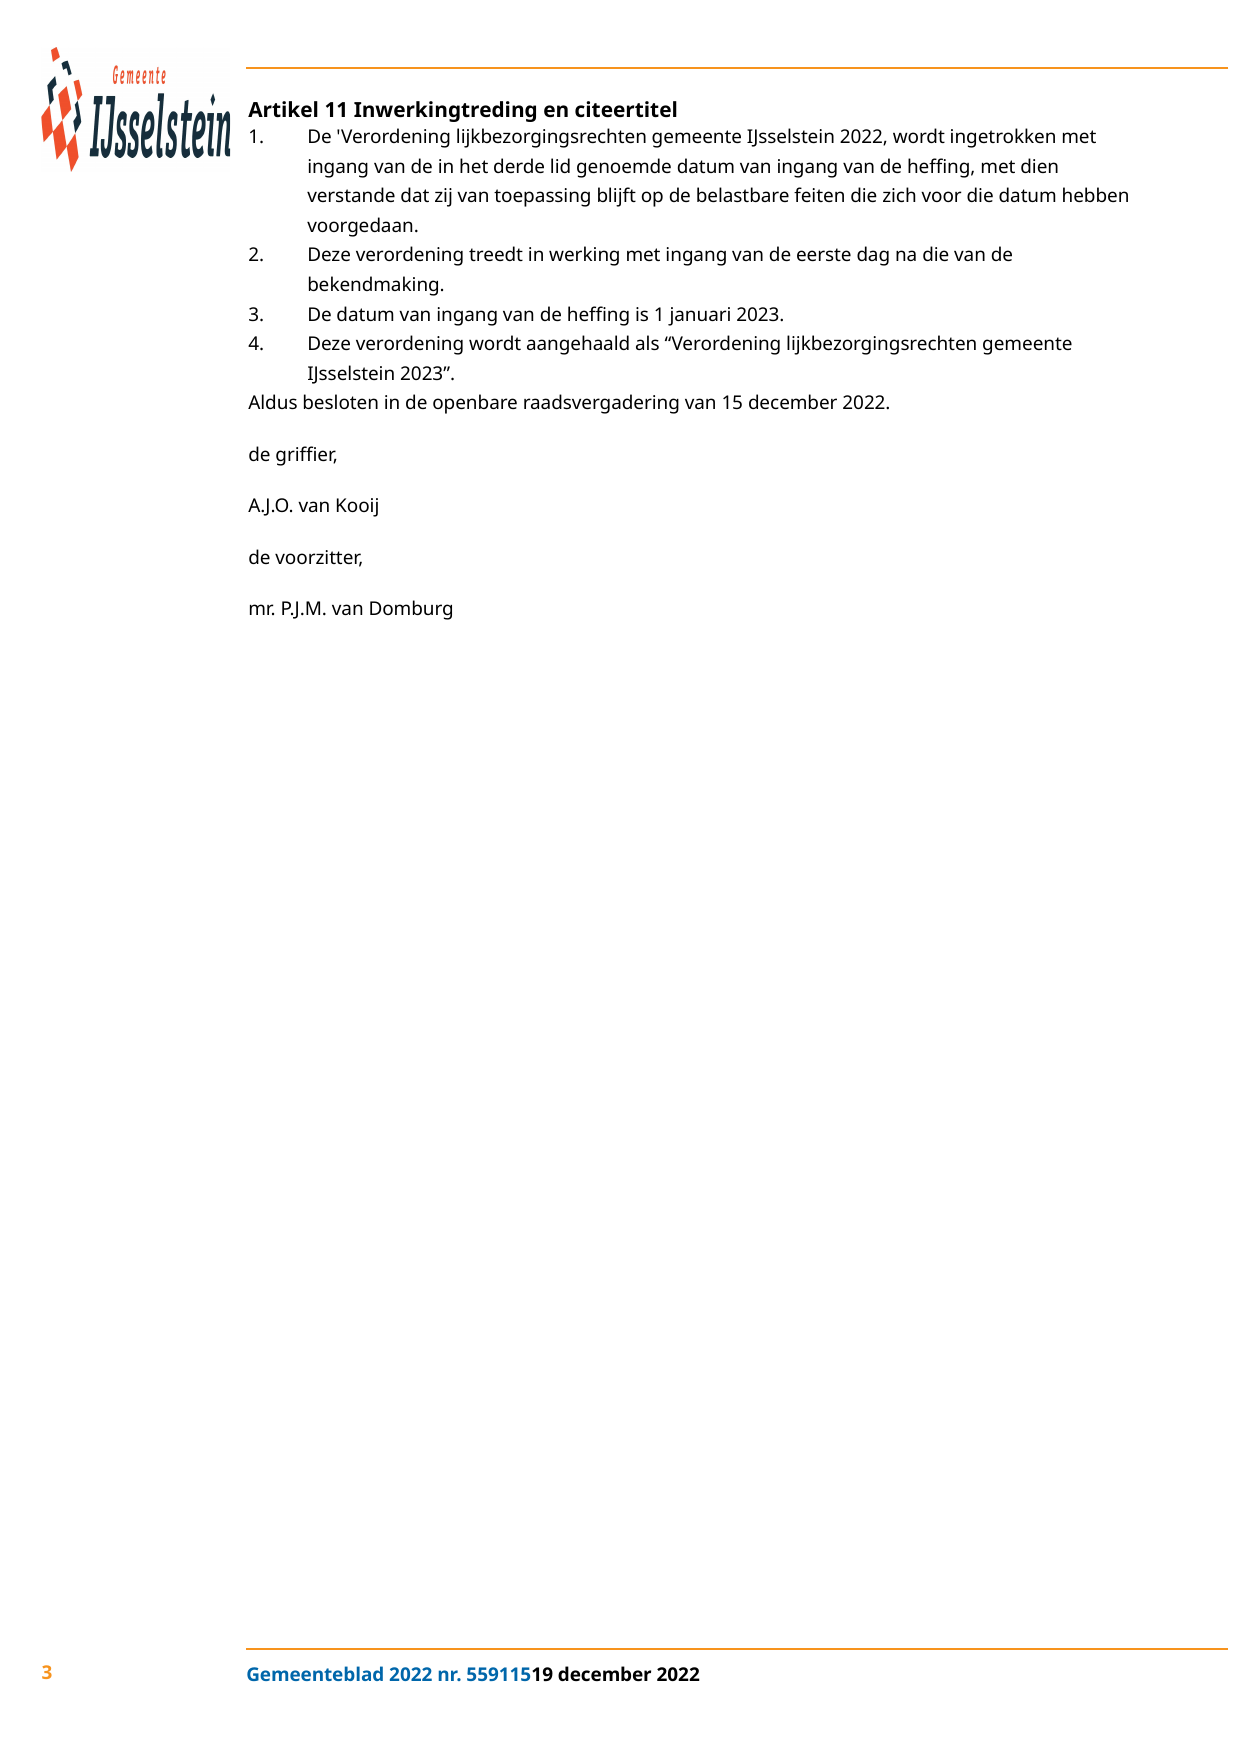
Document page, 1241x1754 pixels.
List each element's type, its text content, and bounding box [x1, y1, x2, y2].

picture [41, 47, 231, 172]
list Deze verordening wordt aangehaald als “Verordening lijkbezorgingsrechten gemeente IJsselstein 2023”. [248, 330, 1152, 386]
list Deze verordening treedt in werking met ingang van de eerste dag na die van de bekendmaking. [248, 242, 1152, 297]
list De 'Verordening lijkbezorgingsrechten gemeente IJsselstein 2022, wordt ingetrokken met ingang van de in het derde lid genoemde datum van ingang van de heffing, met dien verstande dat zij van toepassing blijft op de belastbare feiten die zich voor die datum hebben voorgedaan. [248, 123, 1152, 238]
list De datum van ingang van de heffing is 1 januari 2023. [248, 301, 1152, 326]
text de voorzitter, [248, 544, 1152, 569]
text Artikel 11 Inwerkingtreding en citeertitel [248, 95, 1152, 123]
text de griffier, [248, 441, 1152, 467]
text mr. P.J.M. van Domburg [248, 595, 1152, 621]
text A.J.O. van Kooij [248, 492, 1152, 518]
text Aldus besloten in de openbare raadsvergadering van 15 december 2022. [248, 389, 1152, 415]
